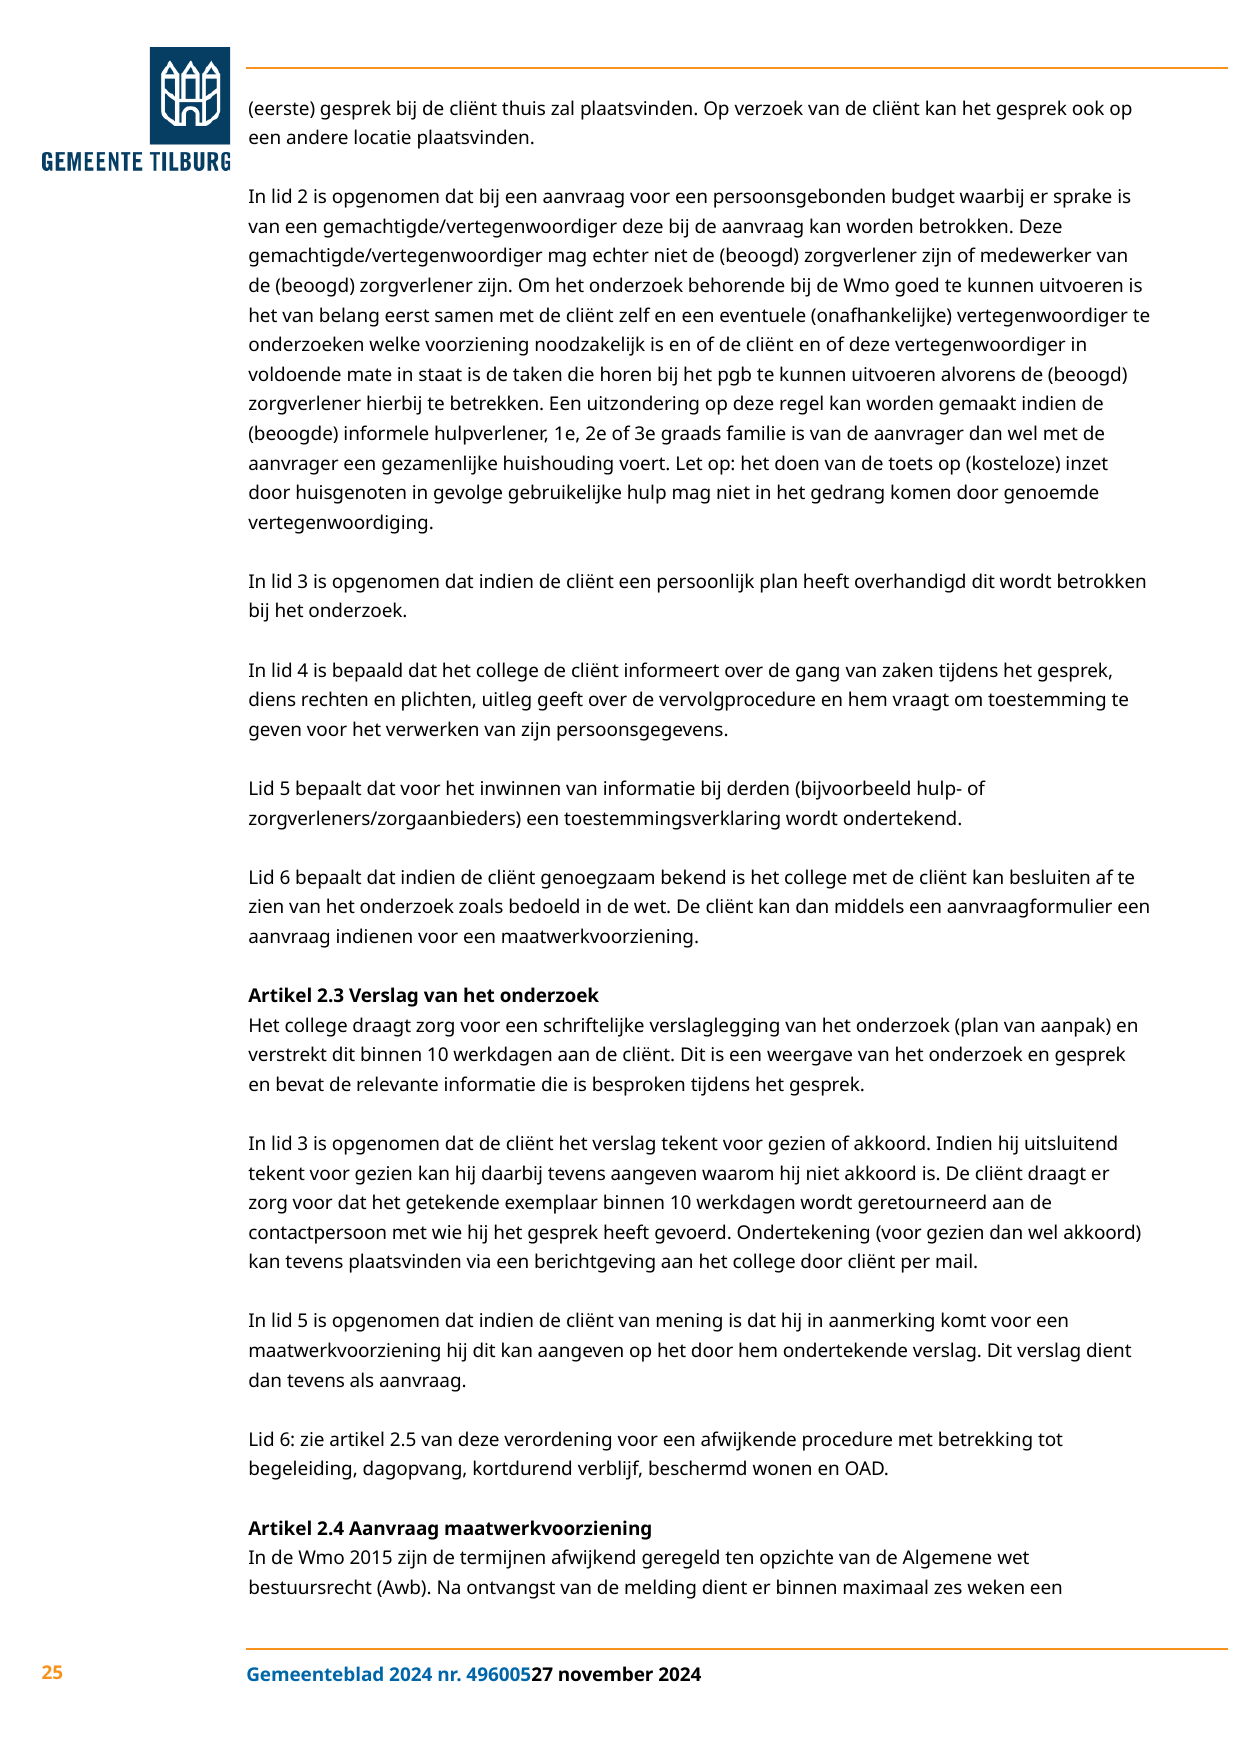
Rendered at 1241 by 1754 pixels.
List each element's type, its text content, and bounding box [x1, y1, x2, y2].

text Artikel 2.3 Verslag van het onderzoek [248, 982, 1152, 1008]
text Artikel 2.4 Aanvraag maatwerkvoorziening [248, 1515, 1152, 1541]
text (eerste) gesprek bij de cliënt thuis zal plaatsvinden. Op verzoek van de cliënt kan het gesprek ook op een andere locatie plaatsvinden. [248, 95, 1152, 150]
text In lid 3 is opgenomen dat indien de cliënt een persoonlijk plan heeft overhandigd dit wordt betrokken bij het onderzoek. [248, 568, 1152, 623]
text Lid 6 bepaalt dat indien de cliënt genoegzaam bekend is het college met de cliënt kan besluiten af te zien van het onderzoek zoals bedoeld in de wet. De cliënt kan dan middels een aanvraagformulier een aanvraag indienen voor een maatwerkvoorziening. [248, 864, 1152, 949]
text Lid 6: zie artikel 2.5 van deze verordening voor een afwijkende procedure met betrekking tot begeleiding, dagopvang, kortdurend verblijf, beschermd wonen en OAD. [248, 1426, 1152, 1481]
text In de Wmo 2015 zijn de termijnen afwijkend geregeld ten opzichte van de Algemene wet bestuursrecht (Awb). Na ontvangst van de melding dient er binnen maximaal zes weken een [248, 1544, 1152, 1600]
text Het college draagt zorg voor een schriftelijke verslaglegging van het onderzoek (plan van aanpak) en verstrekt dit binnen 10 werkdagen aan de cliënt. Dit is een weergave van het onderzoek en gesprek en bevat de relevante informatie die is besproken tijdens het gesprek. [248, 1012, 1152, 1097]
text In lid 3 is opgenomen dat de cliënt het verslag tekent voor gezien of akkoord. Indien hij uitsluitend tekent voor gezien kan hij daarbij tevens aangeven waarom hij niet akkoord is. De cliënt draagt er zorg voor dat het getekende exemplaar binnen 10 werkdagen wordt geretourneerd aan de contactpersoon met wie hij het gesprek heeft gevoerd. Ondertekening (voor gezien dan wel akkoord) kan tevens plaatsvinden via een berichtgeving aan het college door cliënt per mail. [248, 1130, 1152, 1274]
text In lid 5 is opgenomen dat indien de cliënt van mening is dat hij in aanmerking komt voor een maatwerkvoorziening hij dit kan aangeven op het door hem ondertekende verslag. Dit verslag dient dan tevens als aanvraag. [248, 1308, 1152, 1393]
text In lid 4 is bepaald dat het college de cliënt informeert over de gang van zaken tijdens het gesprek, diens rechten en plichten, uitleg geeft over de vervolgprocedure en hem vraagt om toestemming te geven voor het verwerken van zijn persoonsgegevens. [248, 657, 1152, 742]
picture [41, 47, 231, 172]
text Lid 5 bepaalt dat voor het inwinnen van informatie bij derden (bijvoorbeeld hulp- of zorgverleners/zorgaanbieders) een toestemmingsverklaring wordt ondertekend. [248, 775, 1152, 831]
text In lid 2 is opgenomen dat bij een aanvraag voor een persoonsgebonden budget waarbij er sprake is van een gemachtigde/vertegenwoordiger deze bij de aanvraag kan worden betrokken. Deze gemachtigde/vertegenwoordiger mag echter niet de (beoogd) zorgverlener zijn of medewerker van de (beoogd) zorgverlener zijn. Om het onderzoek behorende bij de Wmo goed te kunnen uitvoeren is het van belang eerst samen met de cliënt zelf en een eventuele (onafhankelijke) vertegenwoordiger te onderzoeken welke voorziening noodzakelijk is en of de cliënt en of deze vertegenwoordiger in voldoende mate in staat is de taken die horen bij het pgb te kunnen uitvoeren alvorens de (beoogd) zorgverlener hierbij te betrekken. Een uitzondering op deze regel kan worden gemaakt indien de (beoogde) informele hulpverlener, 1e, 2e of 3e graads familie is van de aanvrager dan wel met de aanvrager een gezamenlijke huishouding voert. Let op: het doen van de toets op (kosteloze) inzet door huisgenoten in gevolge gebruikelijke hulp mag niet in het gedrang komen door genoemde vertegenwoordiging. [248, 183, 1152, 535]
